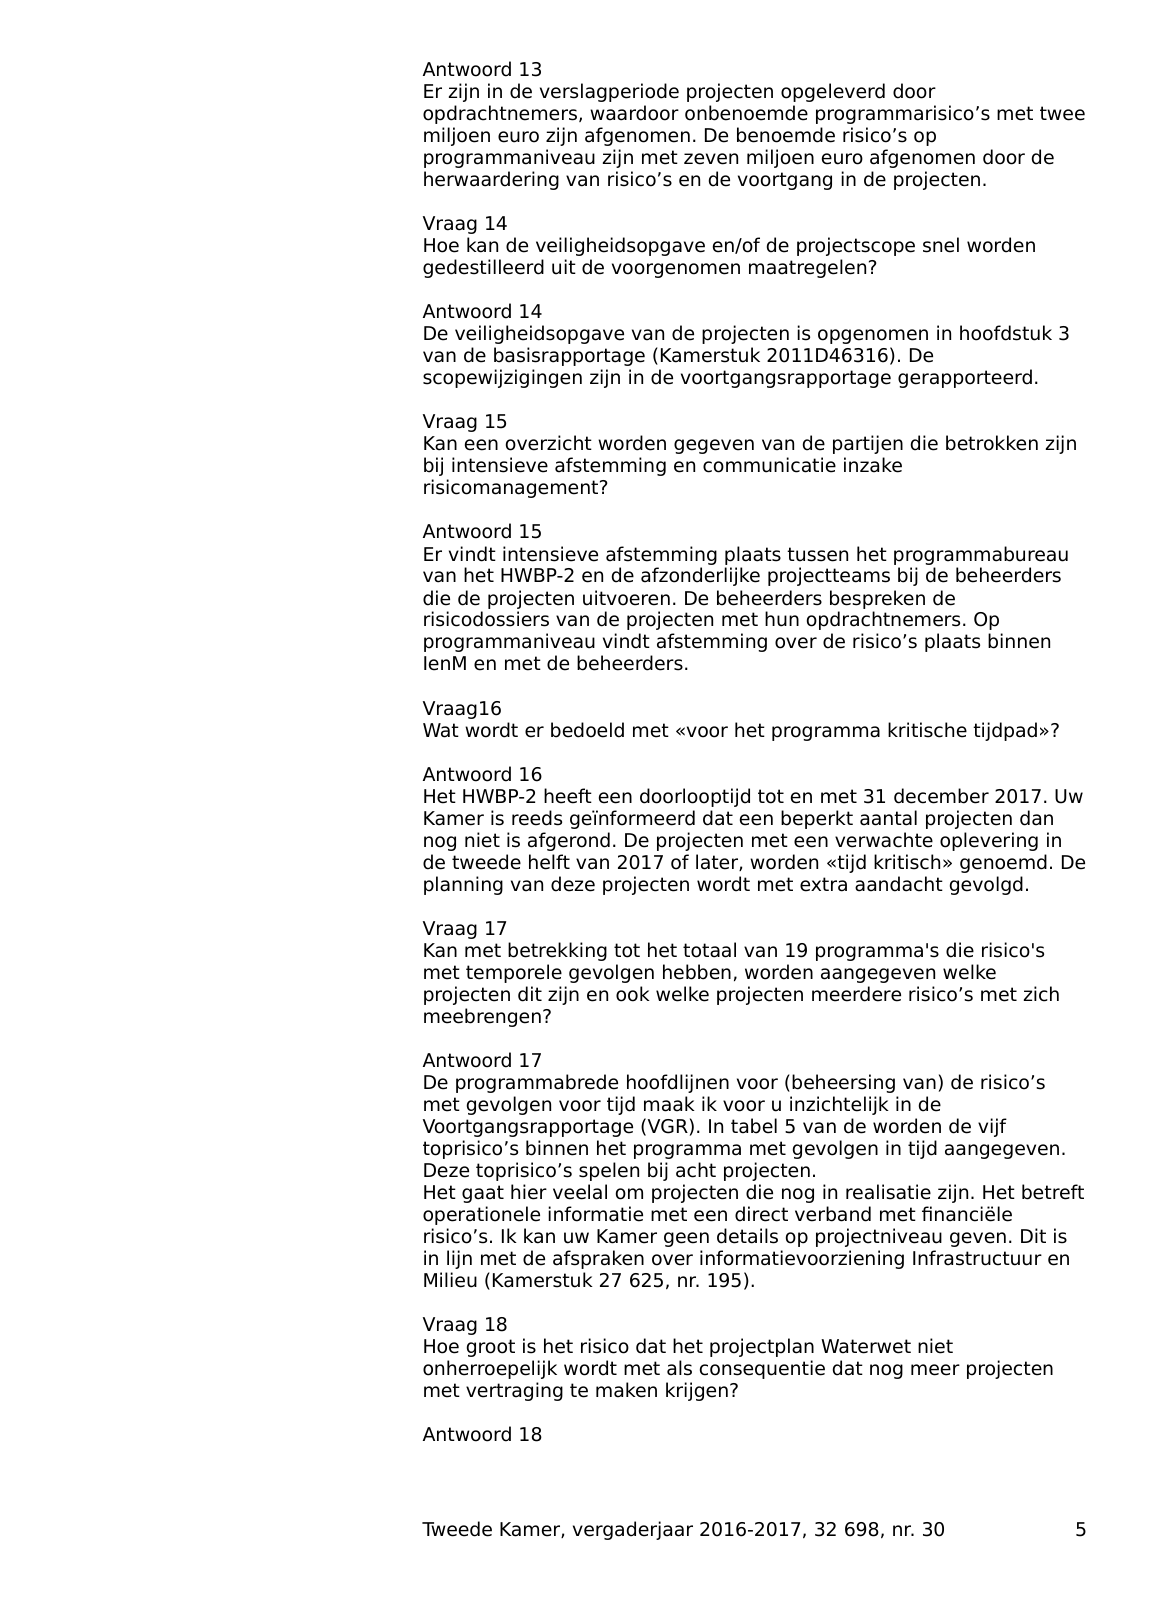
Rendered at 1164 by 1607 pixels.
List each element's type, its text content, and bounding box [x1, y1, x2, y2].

text Er zijn in de verslagperiode projecten opgeleverd door opdrachtnemers, waardoor onbenoemde programmarisico’s met twee miljoen euro zijn afgenomen. De benoemde risico’s op programmaniveau zijn met zeven miljoen euro afgenomen door de herwaardering van risico’s en de voortgang in de projecten. [422, 81, 1087, 191]
text Antwoord 18 [422, 1424, 1087, 1446]
text Vraag 18 [422, 1314, 1087, 1336]
text Vraag 14 [422, 213, 1087, 235]
text Antwoord 14 [422, 301, 1087, 323]
text Kan een overzicht worden gegeven van de partijen die betrokken zijn bij intensieve afstemming en communicatie inzake risicomanagement? [422, 433, 1087, 499]
text Het HWBP-2 heeft een doorlooptijd tot en met 31 december 2017. Uw Kamer is reeds geïnformeerd dat een beperkt aantal projecten dan nog niet is afgerond. De projecten met een verwachte oplevering in de tweede helft van 2017 of later, worden «tijd kritisch» genoemd. De planning van deze projecten wordt met extra aandacht gevolgd. [422, 786, 1087, 896]
text Er vindt intensieve afstemming plaats tussen het programmabureau van het HWBP-2 en de afzonderlijke projectteams bij de beheerders die de projecten uitvoeren. De beheerders bespreken de risicodossiers van de projecten met hun opdrachtnemers. Op programmaniveau vindt afstemming over de risico’s plaats binnen IenM en met de beheerders. [422, 543, 1087, 675]
text Vraag16 [422, 697, 1087, 719]
text Hoe kan de veiligheidsopgave en/of de projectscope snel worden gedestilleerd uit de voorgenomen maatregelen? [422, 235, 1087, 279]
text Kan met betrekking tot het totaal van 19 programma's die risico's met temporele gevolgen hebben, worden aangegeven welke projecten dit zijn en ook welke projecten meerdere risico’s met zich meebrengen? [422, 940, 1087, 1028]
text De veiligheidsopgave van de projecten is opgenomen in hoofdstuk 3 van de basisrapportage (Kamerstuk 2011D46316). De scopewijzigingen zijn in de voortgangsrapportage gerapporteerd. [422, 323, 1087, 389]
text Hoe groot is het risico dat het projectplan Waterwet niet onherroepelijk wordt met als consequentie dat nog meer projecten met vertraging te maken krijgen? [422, 1336, 1087, 1402]
text Antwoord 13 [422, 59, 1087, 81]
text Antwoord 17 [422, 1050, 1087, 1072]
text Vraag 15 [422, 411, 1087, 433]
text Het gaat hier veelal om projecten die nog in realisatie zijn. Het betreft operationele informatie met een direct verband met financiële risico’s. Ik kan uw Kamer geen details op projectniveau geven. Dit is in lijn met de afspraken over informatievoorziening Infrastructuur en Milieu (Kamerstuk 27 625, nr. 195). [422, 1182, 1087, 1292]
text Antwoord 15 [422, 521, 1087, 543]
text Antwoord 16 [422, 764, 1087, 786]
text Vraag 17 [422, 918, 1087, 940]
text De programmabrede hoofdlijnen voor (beheersing van) de risico’s met gevolgen voor tijd maak ik voor u inzichtelijk in de Voortgangsrapportage (VGR). In tabel 5 van de worden de vijf toprisico’s binnen het programma met gevolgen in tijd aangegeven. Deze toprisico’s spelen bij acht projecten. [422, 1072, 1087, 1182]
text Wat wordt er bedoeld met «voor het programma kritische tijdpad»? [422, 719, 1087, 741]
